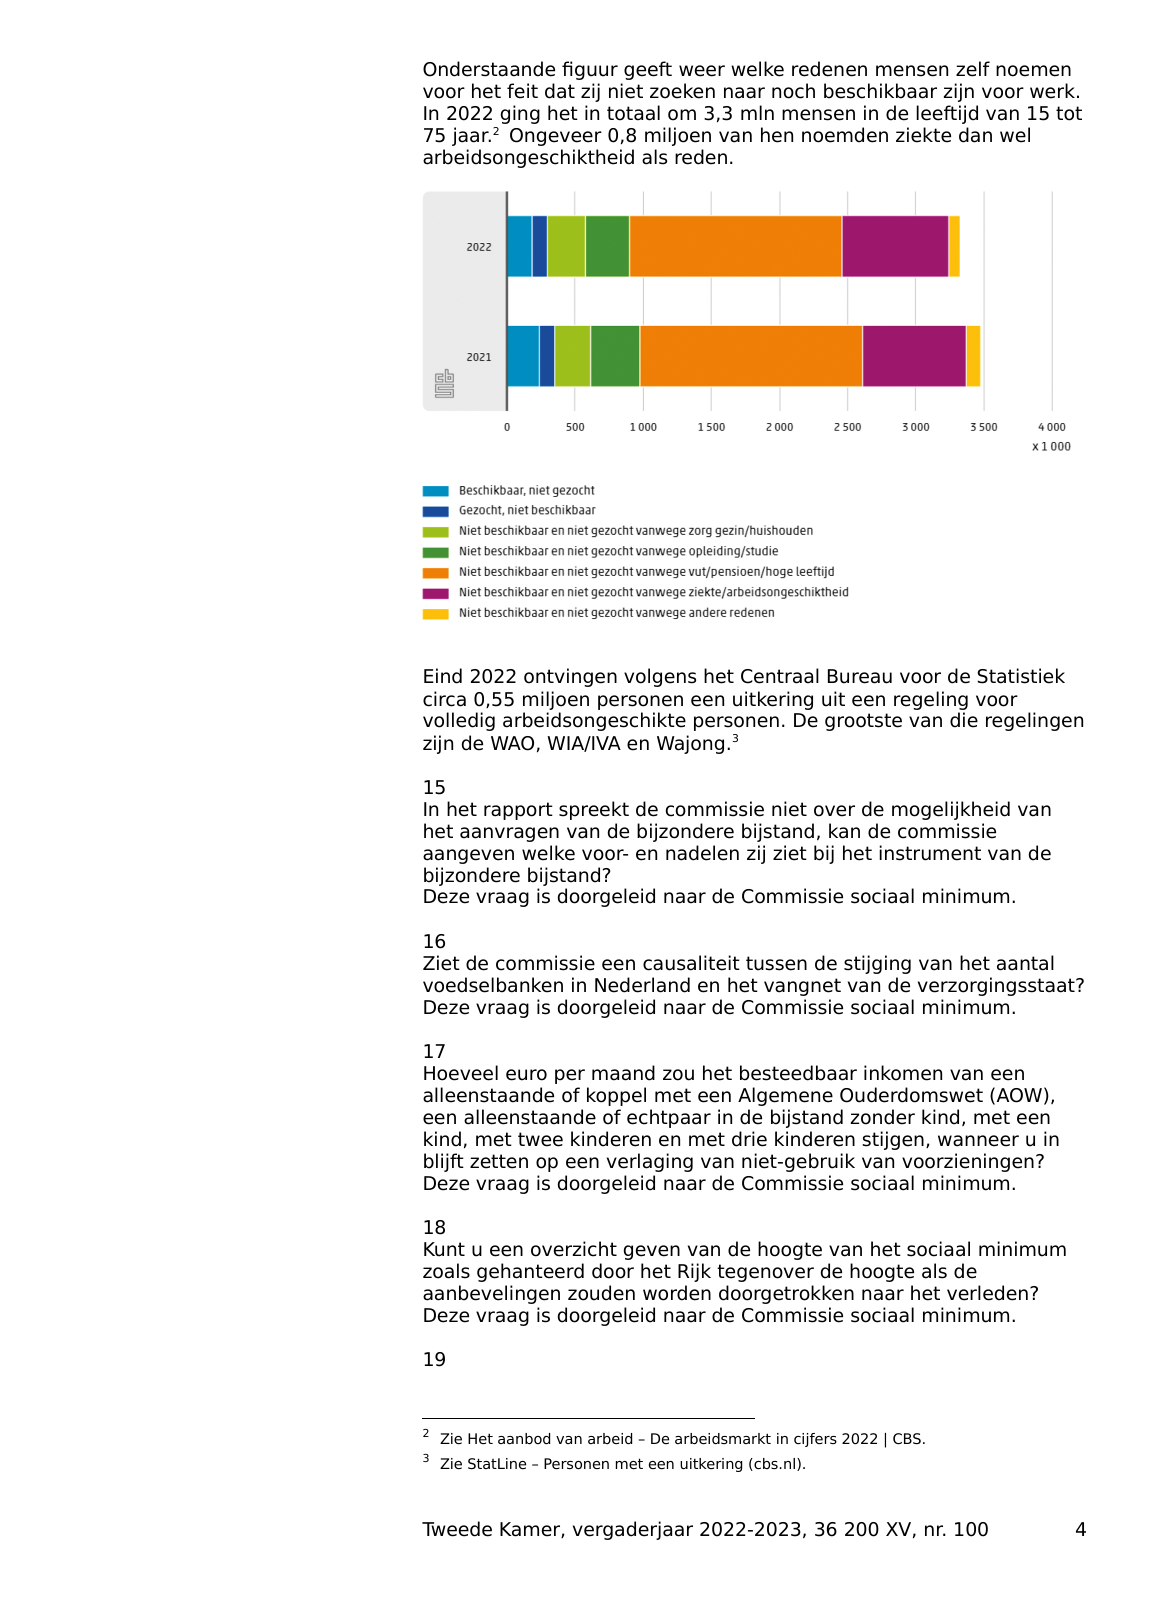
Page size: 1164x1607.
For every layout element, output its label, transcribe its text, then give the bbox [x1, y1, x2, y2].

text 18 [422, 1217, 1087, 1239]
text Deze vraag is doorgeleid naar de Commissie sociaal minimum. [422, 1305, 1087, 1327]
text Zie Het aanbod van arbeid – De arbeidsmarkt in cijfers 2022 | CBS. [422, 1427, 1087, 1449]
text 19 [422, 1349, 1087, 1371]
text Hoeveel euro per maand zou het besteedbaar inkomen van een alleenstaande of koppel met een Algemene Ouderdomswet (AOW), een alleenstaande of echtpaar in de bijstand zonder kind, met een kind, met twee kinderen en met drie kinderen stijgen, wanneer u in blijft zetten op een verlaging van niet-gebruik van voorzieningen? [422, 1063, 1087, 1173]
text Kunt u een overzicht geven van de hoogte van het sociaal minimum zoals gehanteerd door het Rijk tegenover de hoogte als de aanbevelingen zouden worden doorgetrokken naar het verleden? [422, 1239, 1087, 1305]
text Deze vraag is doorgeleid naar de Commissie sociaal minimum. [422, 997, 1087, 1018]
text 16 [422, 931, 1087, 953]
text Ziet de commissie een causaliteit tussen de stijging van het aantal voedselbanken in Nederland en het vangnet van de verzorgingsstaat? [422, 953, 1087, 997]
text Eind 2022 ontvingen volgens het Centraal Bureau voor de Statistiek circa 0,55 miljoen personen een uitkering uit een regeling voor volledig arbeidsongeschikte personen. De grootste van die regelingen zijn de WAO, WIA/IVA en Wajong. [422, 666, 1087, 754]
text 17 [422, 1041, 1087, 1063]
picture [422, 191, 1072, 623]
text Zie StatLine – Personen met een uitkering (cbs.nl). [422, 1452, 1087, 1474]
text Deze vraag is doorgeleid naar de Commissie sociaal minimum. [422, 886, 1087, 908]
text 15 [422, 777, 1087, 798]
text In het rapport spreekt de commissie niet over de mogelijkheid van het aanvragen van de bijzondere bijstand, kan de commissie aangeven welke voor- en nadelen zij ziet bij het instrument van de bijzondere bijstand? [422, 798, 1087, 886]
text Deze vraag is doorgeleid naar de Commissie sociaal minimum. [422, 1173, 1087, 1194]
text Onderstaande figuur geeft weer welke redenen mensen zelf noemen voor het feit dat zij niet zoeken naar noch beschikbaar zijn voor werk. In 2022 ging het in totaal om 3,3 mln mensen in de leeftijd van 15 tot 75 jaar. Ongeveer 0,8 miljoen van hen noemden ziekte dan wel arbeidsongeschiktheid als reden. [422, 59, 1087, 169]
